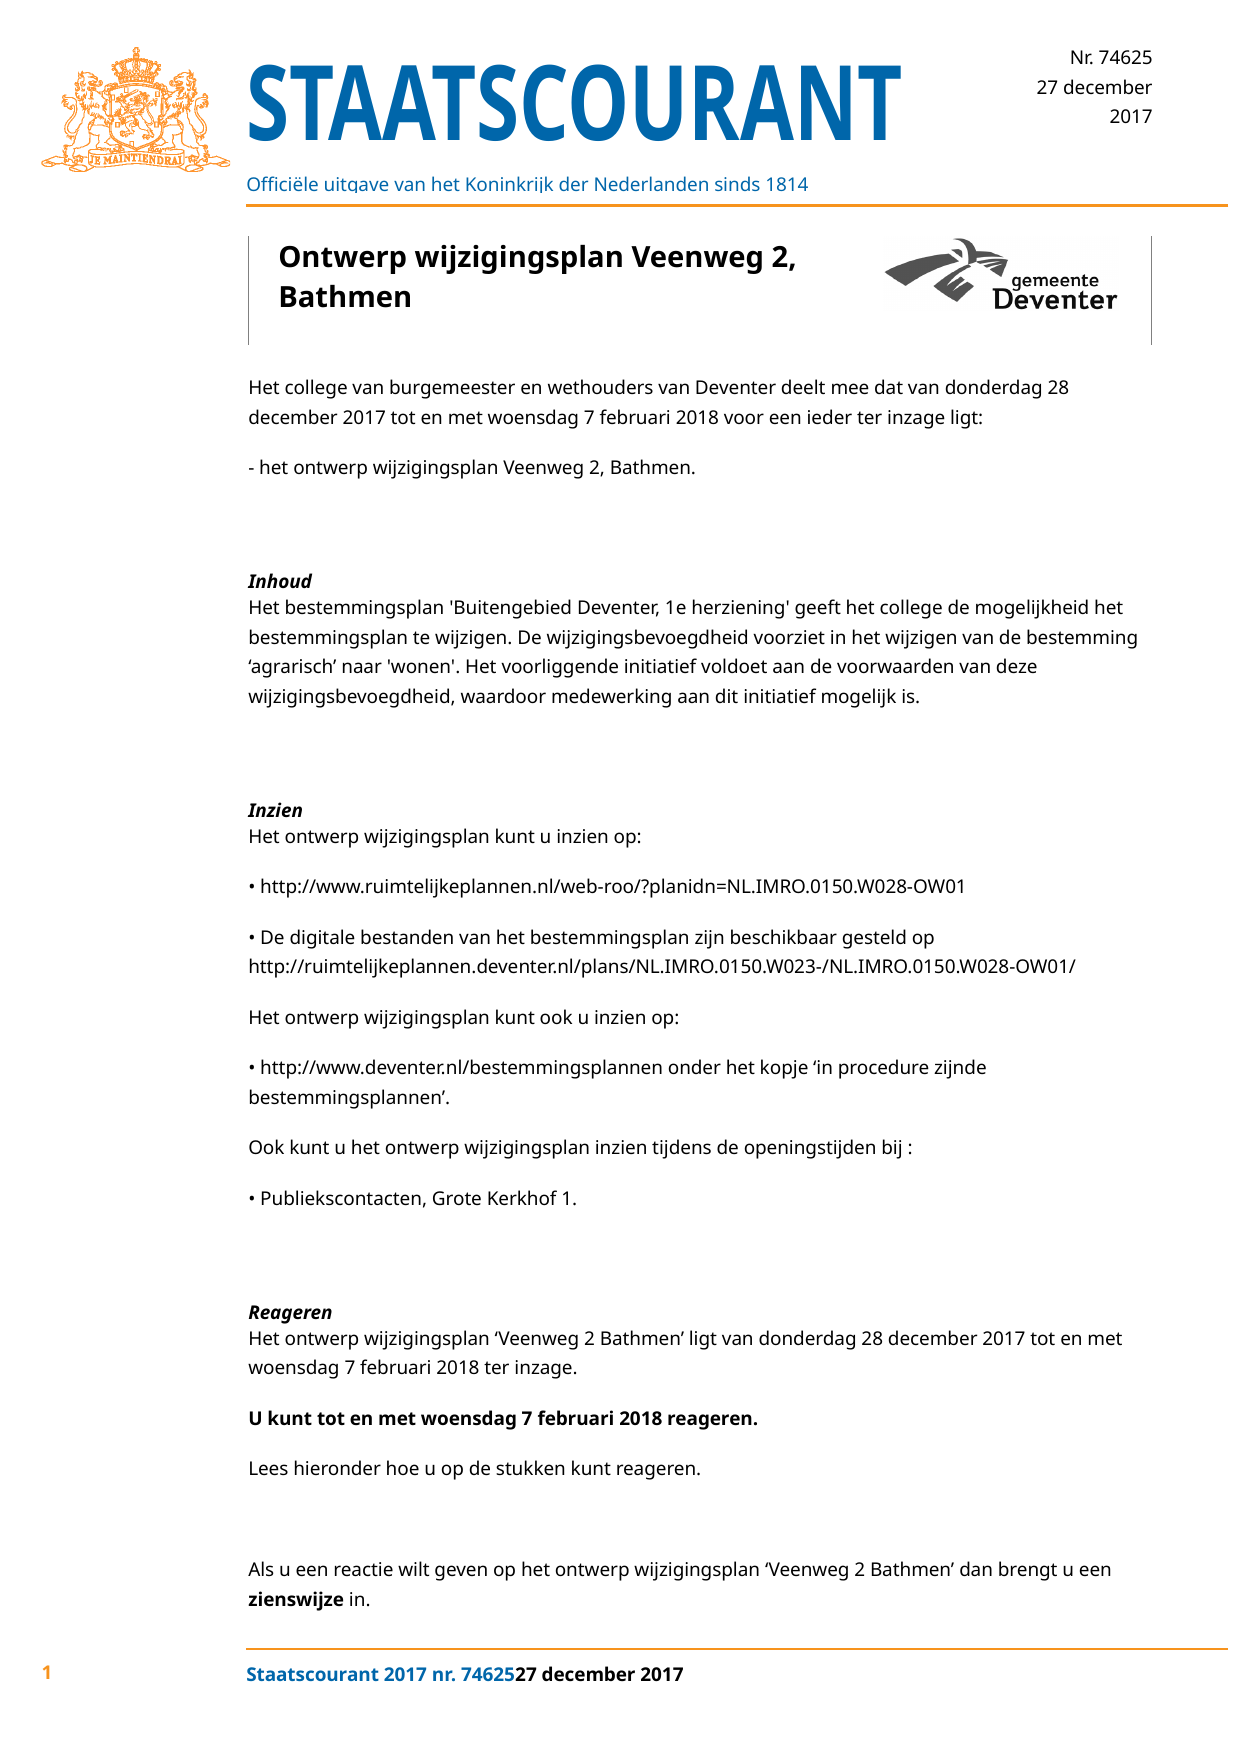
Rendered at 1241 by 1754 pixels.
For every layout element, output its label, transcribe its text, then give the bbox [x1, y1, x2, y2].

text Inzien [248, 797, 1152, 823]
text Lees hieronder hoe u op de stukken kunt reageren. [248, 1455, 1152, 1481]
text Het ontwerp wijzigingsplan ‘Veenweg 2 Bathmen’ ligt van donderdag 28 december 2017 tot en met woensdag 7 februari 2018 ter inzage. [248, 1325, 1152, 1380]
text Inhoud [248, 569, 1152, 594]
text • Publiekscontacten, Grote Kerkhof 1. [248, 1185, 1152, 1211]
picture [41, 47, 231, 172]
text • http://www.deventer.nl/bestemmingsplannen onder het kopje ‘in procedure zijnde bestemmingsplannen’. [248, 1054, 1152, 1110]
table_header Ontwerp wijzigingsplan Veenweg 2, Bathmen [249, 236, 850, 345]
text Als u een reactie wilt geven op het ontwerp wijzigingsplan ‘Veenweg 2 Bathmen’ dan brengt u een zienswijze in. [248, 1556, 1152, 1612]
text - het ontwerp wijzigingsplan Veenweg 2, Bathmen. [248, 454, 1152, 480]
text Het college van burgemeester en wethouders van Deventer deelt mee dat van donderdag 28 december 2017 tot en met woensdag 7 februari 2018 voor een ieder ter inzage ligt: [248, 374, 1152, 429]
picture [882, 236, 1119, 311]
text Het ontwerp wijzigingsplan kunt u inzien op: [248, 823, 1152, 849]
text Reageren [248, 1299, 1152, 1325]
text Het bestemmingsplan 'Buitengebied Deventer, 1e herziening' geeft het college de mogelijkheid het bestemmingsplan te wijzigen. De wijzigingsbevoegdheid voorziet in het wijzigen van de bestemming ‘agrarisch’ naar 'wonen'. Het voorliggende initiatief voldoet aan de voorwaarden van deze wijzigingsbevoegdheid, waardoor medewerking aan dit initiatief mogelijk is. [248, 594, 1152, 709]
text U kunt tot en met woensdag 7 februari 2018 reageren. [248, 1405, 1152, 1431]
text • De digitale bestanden van het bestemmingsplan zijn beschikbaar gesteld op http://ruimtelijkeplannen.deventer.nl/plans/NL.IMRO.0150.W023-/NL.IMRO.0150.W028-OW01/ [248, 924, 1152, 979]
table_header [850, 236, 1151, 345]
text • http://www.ruimtelijkeplannen.nl/web-roo/?planidn=NL.IMRO.0150.W028-OW01 [248, 874, 1152, 899]
text Het ontwerp wijzigingsplan kunt ook u inzien op: [248, 1004, 1152, 1030]
text Ook kunt u het ontwerp wijzigingsplan inzien tijdens de openingstijden bij : [248, 1134, 1152, 1160]
